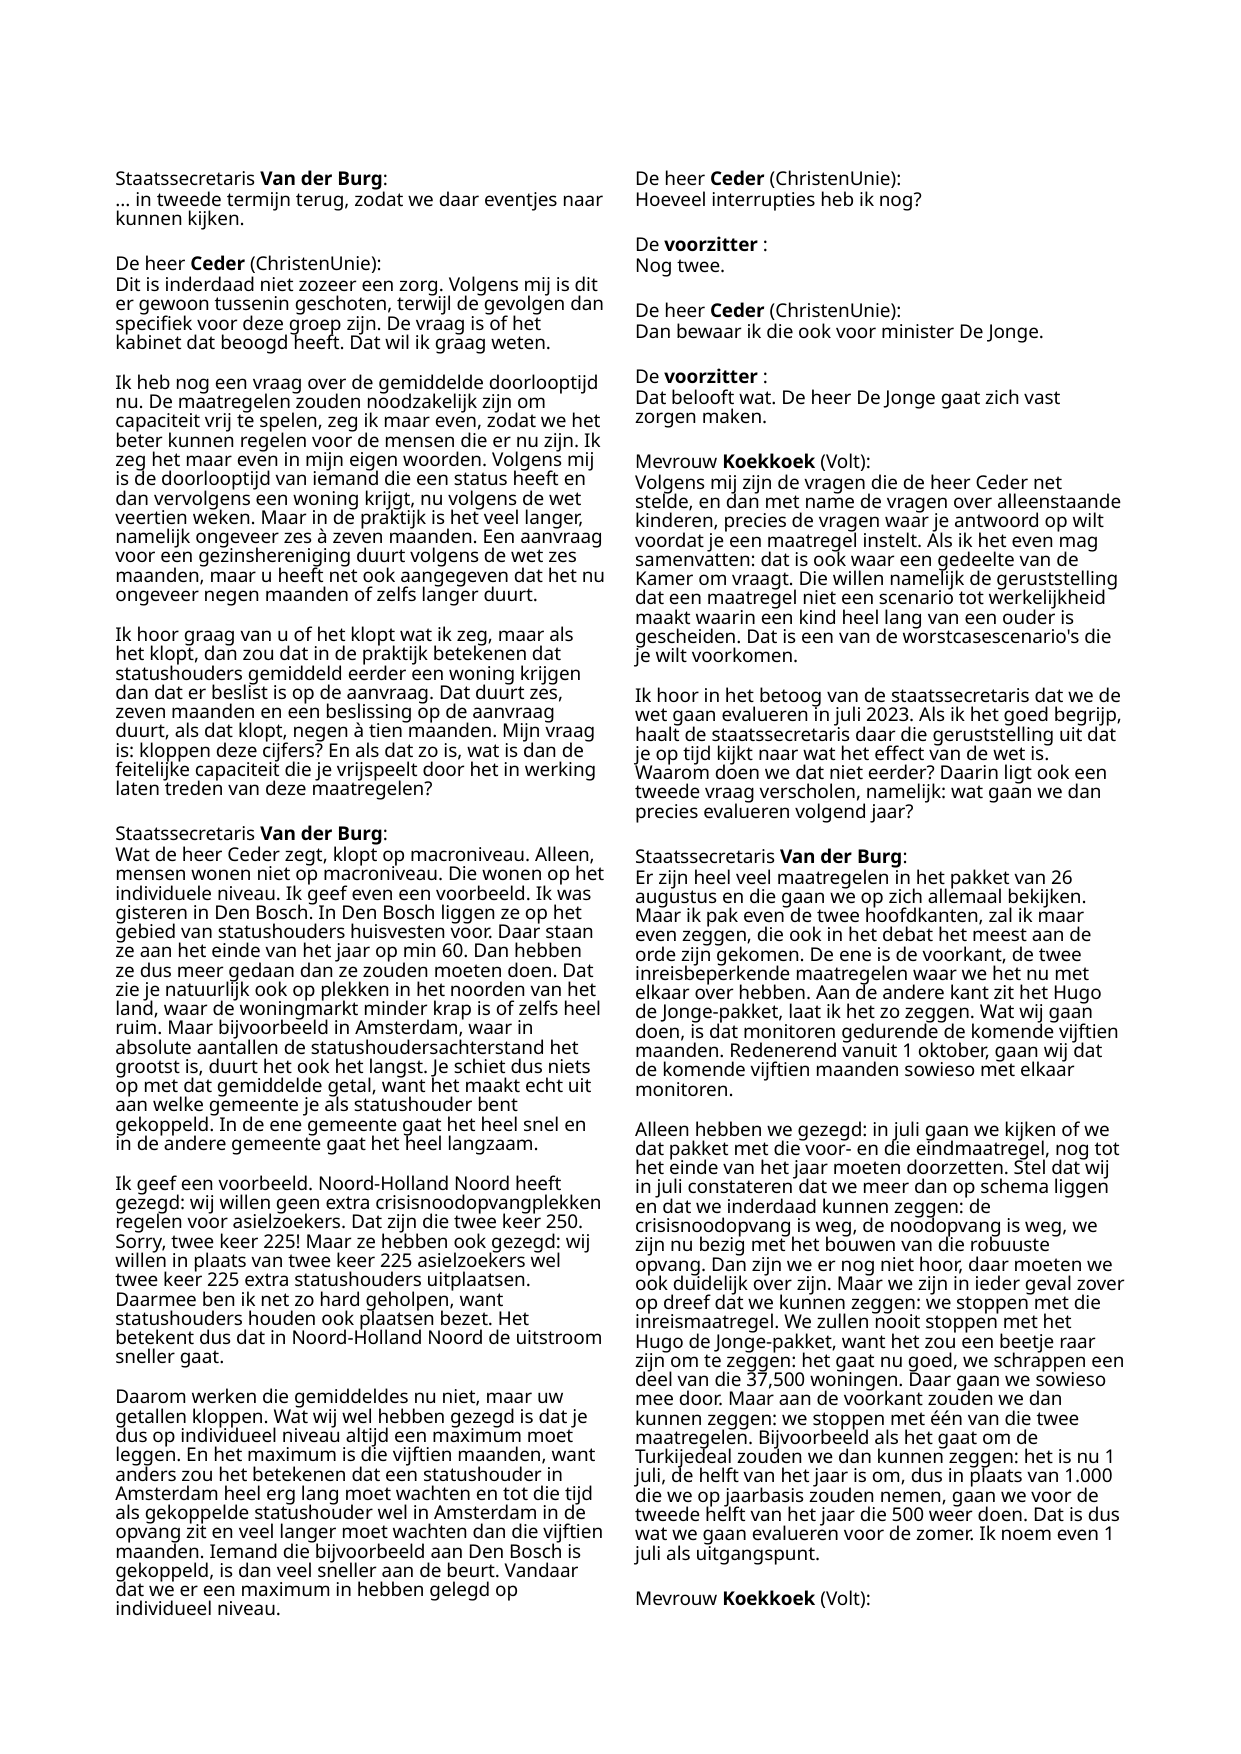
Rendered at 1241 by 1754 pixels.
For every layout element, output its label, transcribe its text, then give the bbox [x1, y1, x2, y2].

text De voorzitter : [635, 363, 1125, 389]
text Ik hoor graag van u of het klopt wat ik zeg, maar als het klopt, dan zou dat in de praktijk betekenen dat statushouders gemiddeld eerder een woning krijgen dan dat er beslist is op de aanvraag. Dat duurt zes, zeven maanden en een beslissing op de aanvraag duurt, als dat klopt, negen à tien maanden. Mijn vraag is: kloppen deze cijfers? En als dat zo is, wat is dan de feitelijke capaciteit die je vrijspeelt door het in werking laten treden van deze maatregelen? [115, 626, 605, 799]
text ... in tweede termijn terug, zodat we daar eventjes naar kunnen kijken. [115, 191, 605, 229]
text Volgens mij zijn de vragen die de heer Ceder net stelde, en dan met name de vragen over alleenstaande kinderen, precies de vragen waar je antwoord op wilt voordat je een maatregel instelt. Als ik het even mag samenvatten: dat is ook waar een gedeelte van de Kamer om vraagt. Die willen namelijk de geruststelling dat een maatregel niet een scenario tot werkelijkheid maakt waarin een kind heel lang van een ouder is gescheiden. Dat is een van de worstcasescenario's die je wilt voorkomen. [635, 474, 1125, 666]
text Er zijn heel veel maatregelen in het pakket van 26 augustus en die gaan we op zich allemaal bekijken. Maar ik pak even de twee hoofdkanten, zal ik maar even zeggen, die ook in het debat het meest aan de orde zijn gekomen. De ene is de voorkant, de twee inreisbeperkende maatregelen waar we het nu met elkaar over hebben. Aan de andere kant zit het Hugo de Jonge-pakket, laat ik het zo zeggen. Wat wij gaan doen, is dat monitoren gedurende de komende vijftien maanden. Redenerend vanuit 1 oktober, gaan wij dat de komende vijftien maanden sowieso met elkaar monitoren. [635, 869, 1125, 1100]
text Mevrouw Koekkoek (Volt): [635, 448, 1125, 474]
text Staatssecretaris Van der Burg: [115, 820, 605, 846]
text Wat de heer Ceder zegt, klopt op macroniveau. Alleen, mensen wonen niet op macroniveau. Die wonen op het individuele niveau. Ik geef even een voorbeeld. Ik was gisteren in Den Bosch. In Den Bosch liggen ze op het gebied van statushouders huisvesten voor. Daar staan ze aan het einde van het jaar op min 60. Dan hebben ze dus meer gedaan dan ze zouden moeten doen. Dat zie je natuurlijk ook op plekken in het noorden van het land, waar de woningmarkt minder krap is of zelfs heel ruim. Maar bijvoorbeeld in Amsterdam, waar in absolute aantallen de statushoudersachterstand het grootst is, duurt het ook het langst. Je schiet dus niets op met dat gemiddelde getal, want het maakt echt uit aan welke gemeente je als statushouder bent gekoppeld. In de ene gemeente gaat het heel snel en in de andere gemeente gaat het heel langzaam. [115, 846, 605, 1154]
text De voorzitter : [635, 231, 1125, 257]
text De heer Ceder (ChristenUnie): [635, 165, 1125, 191]
text Daarom werken die gemiddeldes nu niet, maar uw getallen kloppen. Wat wij wel hebben gezegd is dat je dus op individueel niveau altijd een maximum moet leggen. En het maximum is die vijftien maanden, want anders zou het betekenen dat een statushouder in Amsterdam heel erg lang moet wachten en tot die tijd als gekoppelde statushouder wel in Amsterdam in de opvang zit en veel langer moet wachten dan die vijftien maanden. Iemand die bijvoorbeeld aan Den Bosch is gekoppeld, is dan veel sneller aan de beurt. Vandaar dat we er een maximum in hebben gelegd op individueel niveau. [115, 1388, 605, 1620]
text De heer Ceder (ChristenUnie): [115, 250, 605, 276]
text Ik geef een voorbeeld. Noord-Holland Noord heeft gezegd: wij willen geen extra crisisnoodopvangplekken regelen voor asielzoekers. Dat zijn die twee keer 250. Sorry, twee keer 225! Maar ze hebben ook gezegd: wij willen in plaats van twee keer 225 asielzoekers wel twee keer 225 extra statushouders uitplaatsen. Daarmee ben ik net zo hard geholpen, want statushouders houden ook plaatsen bezet. Het betekent dus dat in Noord-Holland Noord de uitstroom sneller gaat. [115, 1175, 605, 1368]
text Hoeveel interrupties heb ik nog? [635, 191, 1125, 210]
text Nog twee. [635, 257, 1125, 276]
text Staatssecretaris Van der Burg: [115, 165, 605, 191]
text De heer Ceder (ChristenUnie): [635, 297, 1125, 323]
text Alleen hebben we gezegd: in juli gaan we kijken of we dat pakket met die voor- en die eindmaatregel, nog tot het einde van het jaar moeten doorzetten. Stel dat wij in juli constateren dat we meer dan op schema liggen en dat we inderdaad kunnen zeggen: de crisisnoodopvang is weg, de noodopvang is weg, we zijn nu bezig met het bouwen van die robuuste opvang. Dan zijn we er nog niet hoor, daar moeten we ook duidelijk over zijn. Maar we zijn in ieder geval zover op dreef dat we kunnen zeggen: we stoppen met die inreismaatregel. We zullen nooit stoppen met het Hugo de Jonge-pakket, want het zou een beetje raar zijn om te zeggen: het gaat nu goed, we schrappen een deel van die 37,500 woningen. Daar gaan we sowieso mee door. Maar aan de voorkant zouden we dan kunnen zeggen: we stoppen met één van die twee maatregelen. Bijvoorbeeld als het gaat om de Turkijedeal zouden we dan kunnen zeggen: het is nu 1 juli, de helft van het jaar is om, dus in plaats van 1.000 die we op jaarbasis zouden nemen, gaan we voor de tweede helft van het jaar die 500 weer doen. Dat is dus wat we gaan evalueren voor de zomer. Ik noem even 1 juli als uitgangspunt. [635, 1121, 1125, 1564]
text Staatssecretaris Van der Burg: [635, 843, 1125, 869]
text Ik heb nog een vraag over de gemiddelde doorlooptijd nu. De maatregelen zouden noodzakelijk zijn om capaciteit vrij te spelen, zeg ik maar even, zodat we het beter kunnen regelen voor de mensen die er nu zijn. Ik zeg het maar even in mijn eigen woorden. Volgens mij is de doorlooptijd van iemand die een status heeft en dan vervolgens een woning krijgt, nu volgens de wet veertien weken. Maar in de praktijk is het veel langer, namelijk ongeveer zes à zeven maanden. Een aanvraag voor een gezinshereniging duurt volgens de wet zes maanden, maar u heeft net ook aangegeven dat het nu ongeveer negen maanden of zelfs langer duurt. [115, 374, 605, 605]
text Ik hoor in het betoog van de staatssecretaris dat we de wet gaan evalueren in juli 2023. Als ik het goed begrijp, haalt de staatssecretaris daar die geruststelling uit dat je op tijd kijkt naar wat het effect van de wet is. Waarom doen we dat niet eerder? Daarin ligt ook een tweede vraag verscholen, namelijk: wat gaan we dan precies evalueren volgend jaar? [635, 687, 1125, 822]
text Dan bewaar ik die ook voor minister De Jonge. [635, 323, 1125, 342]
text Mevrouw Koekkoek (Volt): [635, 1585, 1125, 1610]
text Dat belooft wat. De heer De Jonge gaat zich vast zorgen maken. [635, 389, 1125, 427]
text Dit is inderdaad niet zozeer een zorg. Volgens mij is dit er gewoon tussenin geschoten, terwijl de gevolgen dan specifiek voor deze groep zijn. De vraag is of het kabinet dat beoogd heeft. Dat wil ik graag weten. [115, 276, 605, 353]
